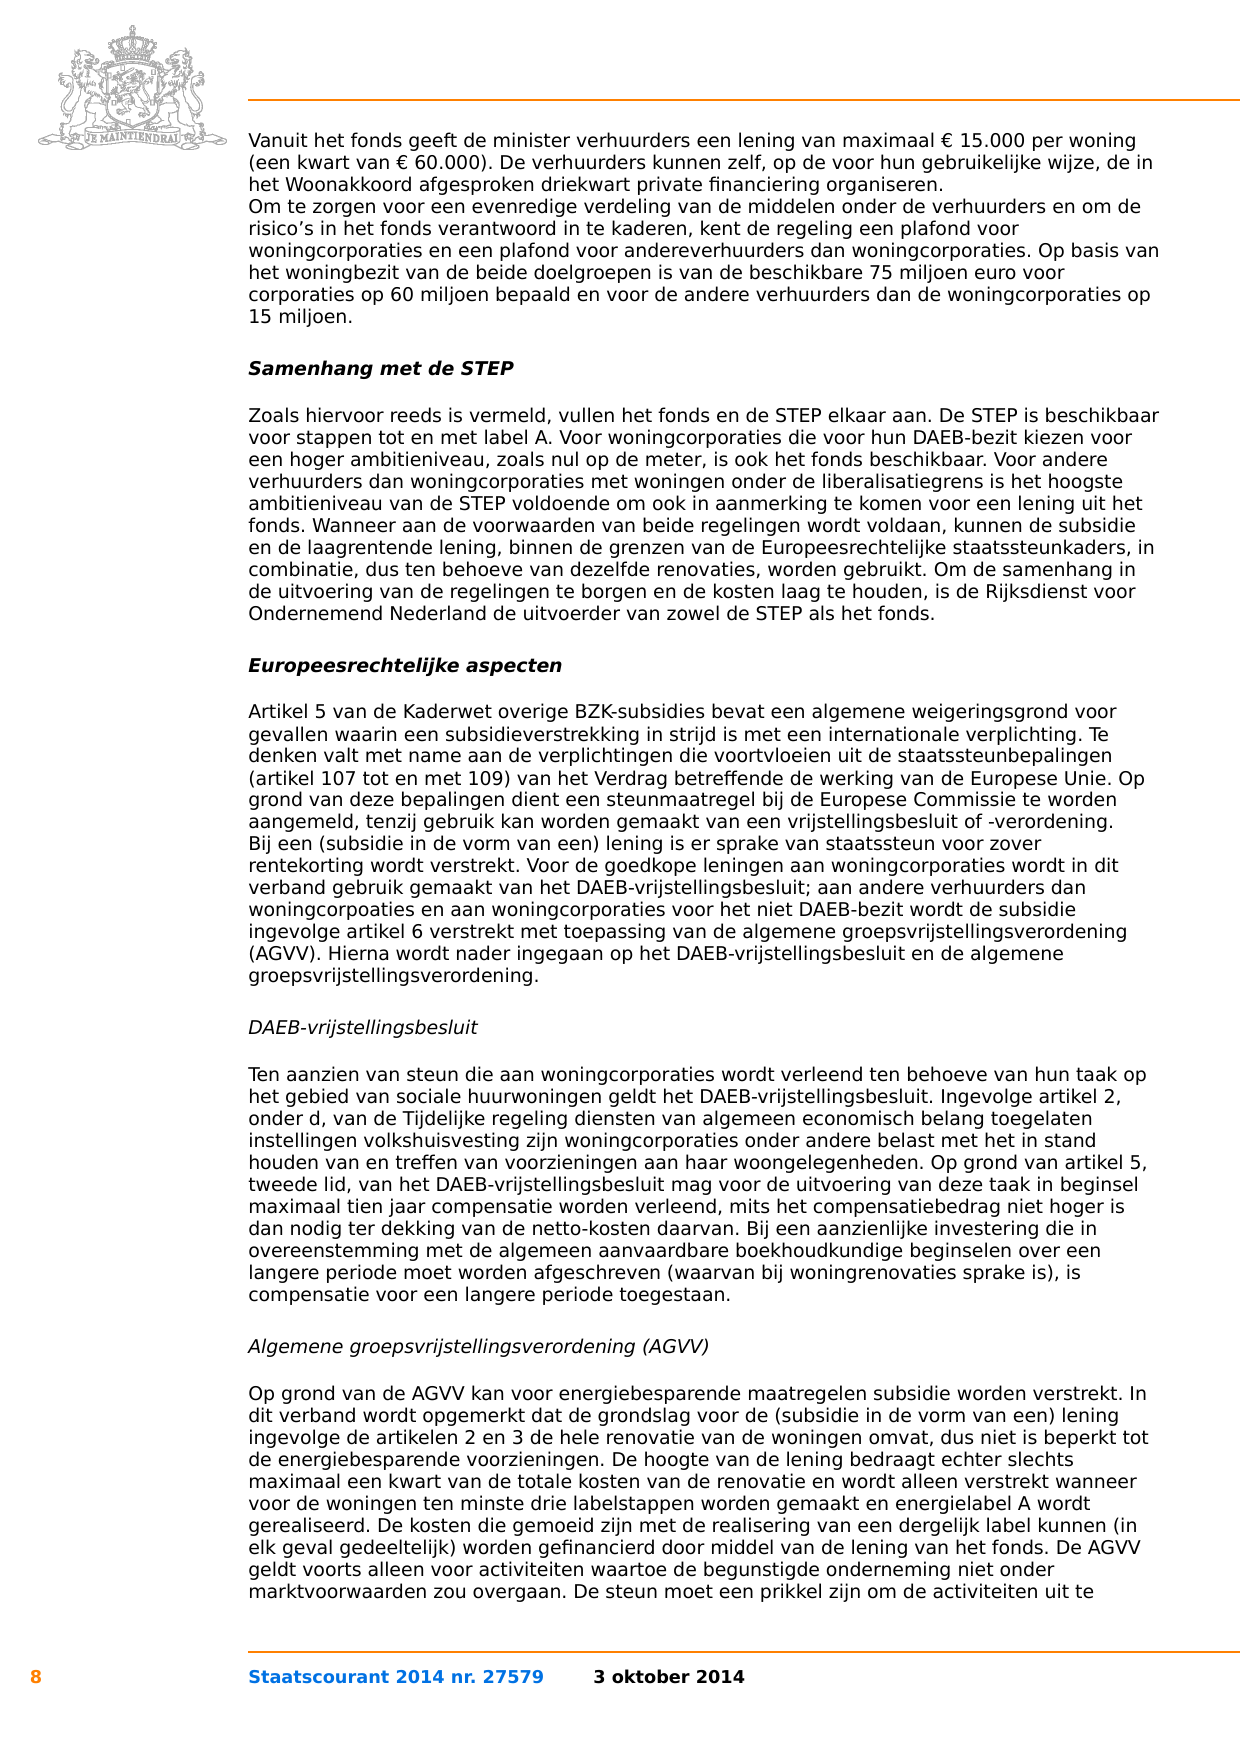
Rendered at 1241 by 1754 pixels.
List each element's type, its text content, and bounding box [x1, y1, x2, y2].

text Bij een (subsidie in de vorm van een) lening is er sprake van staatssteun voor zover rentekorting wordt verstrekt. Voor de goedkope leningen aan woningcorporaties wordt in dit verband gebruik gemaakt van het DAEB-vrijstellingsbesluit; aan andere verhuurders dan woningcorpoaties en aan woningcorporaties voor het niet DAEB-bezit wordt de subsidie ingevolge artikel 6 verstrekt met toepassing van de algemene groepsvrijstellingsverordening (AGVV). Hierna wordt nader ingegaan op het DAEB-vrijstellingsbesluit en de algemene groepsvrijstellingsverordening. [248, 833, 1163, 987]
text Op grond van de AGVV kan voor energiebesparende maatregelen subsidie worden verstrekt. In dit verband wordt opgemerkt dat de grondslag voor de (subsidie in de vorm van een) lening ingevolge de artikelen 2 en 3 de hele renovatie van de woningen omvat, dus niet is beperkt tot de energiebesparende voorzieningen. De hoogte van de lening bedraagt echter slechts maximaal een kwart van de totale kosten van de renovatie en wordt alleen verstrekt wanneer voor de woningen ten minste drie labelstappen worden gemaakt en energielabel A wordt gerealiseerd. De kosten die gemoeid zijn met de realisering van een dergelijk label kunnen (in elk geval gedeeltelijk) worden gefinancierd door middel van de lening van het fonds. De AGVV geldt voorts alleen voor activiteiten waartoe de begunstigde onderneming niet onder marktvoorwaarden zou overgaan. De steun moet een prikkel zijn om de activiteiten uit te [248, 1383, 1163, 1603]
subtitle Europeesrechtelijke aspecten [248, 654, 1163, 676]
text Artikel 5 van de Kaderwet overige BZK-subsidies bevat een algemene weigeringsgrond voor gevallen waarin een subsidieverstrekking in strijd is met een internationale verplichting. Te denken valt met name aan de verplichtingen die voortvloeien uit de staatssteunbepalingen (artikel 107 tot en met 109) van het Verdrag betreffende de werking van de Europese Unie. Op grond van deze bepalingen dient een steunmaatregel bij de Europese Commissie te worden aangemeld, tenzij gebruik kan worden gemaakt van een vrijstellingsbesluit of -verordening. [248, 701, 1163, 833]
subtitle DAEB-vrijstellingsbesluit [248, 1017, 1163, 1039]
subtitle Samenhang met de STEP [248, 358, 1163, 380]
text Ten aanzien van steun die aan woningcorporaties wordt verleend ten behoeve van hun taak op het gebied van sociale huurwoningen geldt het DAEB-vrijstellingsbesluit. Ingevolge artikel 2, onder d, van de Tijdelijke regeling diensten van algemeen economisch belang toegelaten instellingen volkshuisvesting zijn woningcorporaties onder andere belast met het in stand houden van en treffen van voorzieningen aan haar woongelegenheden. Op grond van artikel 5, tweede lid, van het DAEB-vrijstellingsbesluit mag voor de uitvoering van deze taak in beginsel maximaal tien jaar compensatie worden verleend, mits het compensatiebedrag niet hoger is dan nodig ter dekking van de netto-kosten daarvan. Bij een aanzienlijke investering die in overeenstemming met de algemeen aanvaardbare boekhoudkundige beginselen over een langere periode moet worden afgeschreven (waarvan bij woningrenovaties sprake is), is compensatie voor een langere periode toegestaan. [248, 1064, 1163, 1306]
subtitle Algemene groepsvrijstellingsverordening (AGVV) [248, 1336, 1163, 1358]
text Zoals hiervoor reeds is vermeld, vullen het fonds en de STEP elkaar aan. De STEP is beschikbaar voor stappen tot en met label A. Voor woningcorporaties die voor hun DAEB-bezit kiezen voor een hoger ambitieniveau, zoals nul op de meter, is ook het fonds beschikbaar. Voor andere verhuurders dan woningcorporaties met woningen onder de liberalisatiegrens is het hoogste ambitieniveau van de STEP voldoende om ook in aanmerking te komen voor een lening uit het fonds. Wanneer aan de voorwaarden van beide regelingen wordt voldaan, kunnen de subsidie en de laagrentende lening, binnen de grenzen van de Europeesrechtelijke staatssteunkaders, in combinatie, dus ten behoeve van dezelfde renovaties, worden gebruikt. Om de samenhang in de uitvoering van de regelingen te borgen en de kosten laag te houden, is de Rijksdienst voor Ondernemend Nederland de uitvoerder van zowel de STEP als het fonds. [248, 405, 1163, 624]
text Vanuit het fonds geeft de minister verhuurders een lening van maximaal € 15.000 per woning (een kwart van € 60.000). De verhuurders kunnen zelf, op de voor hun gebruikelijke wijze, de in het Woonakkoord afgesproken driekwart private financiering organiseren. [248, 130, 1163, 196]
text Om te zorgen voor een evenredige verdeling van de middelen onder de verhuurders en om de risico’s in het fonds verantwoord in te kaderen, kent de regeling een plafond voor woningcorporaties en een plafond voor andereverhuurders dan woningcorporaties. Op basis van het woningbezit van de beide doelgroepen is van de beschikbare 75 miljoen euro voor corporaties op 60 miljoen bepaald en voor de andere verhuurders dan de woningcorporaties op 15 miljoen. [248, 196, 1163, 328]
picture [38, 25, 227, 150]
